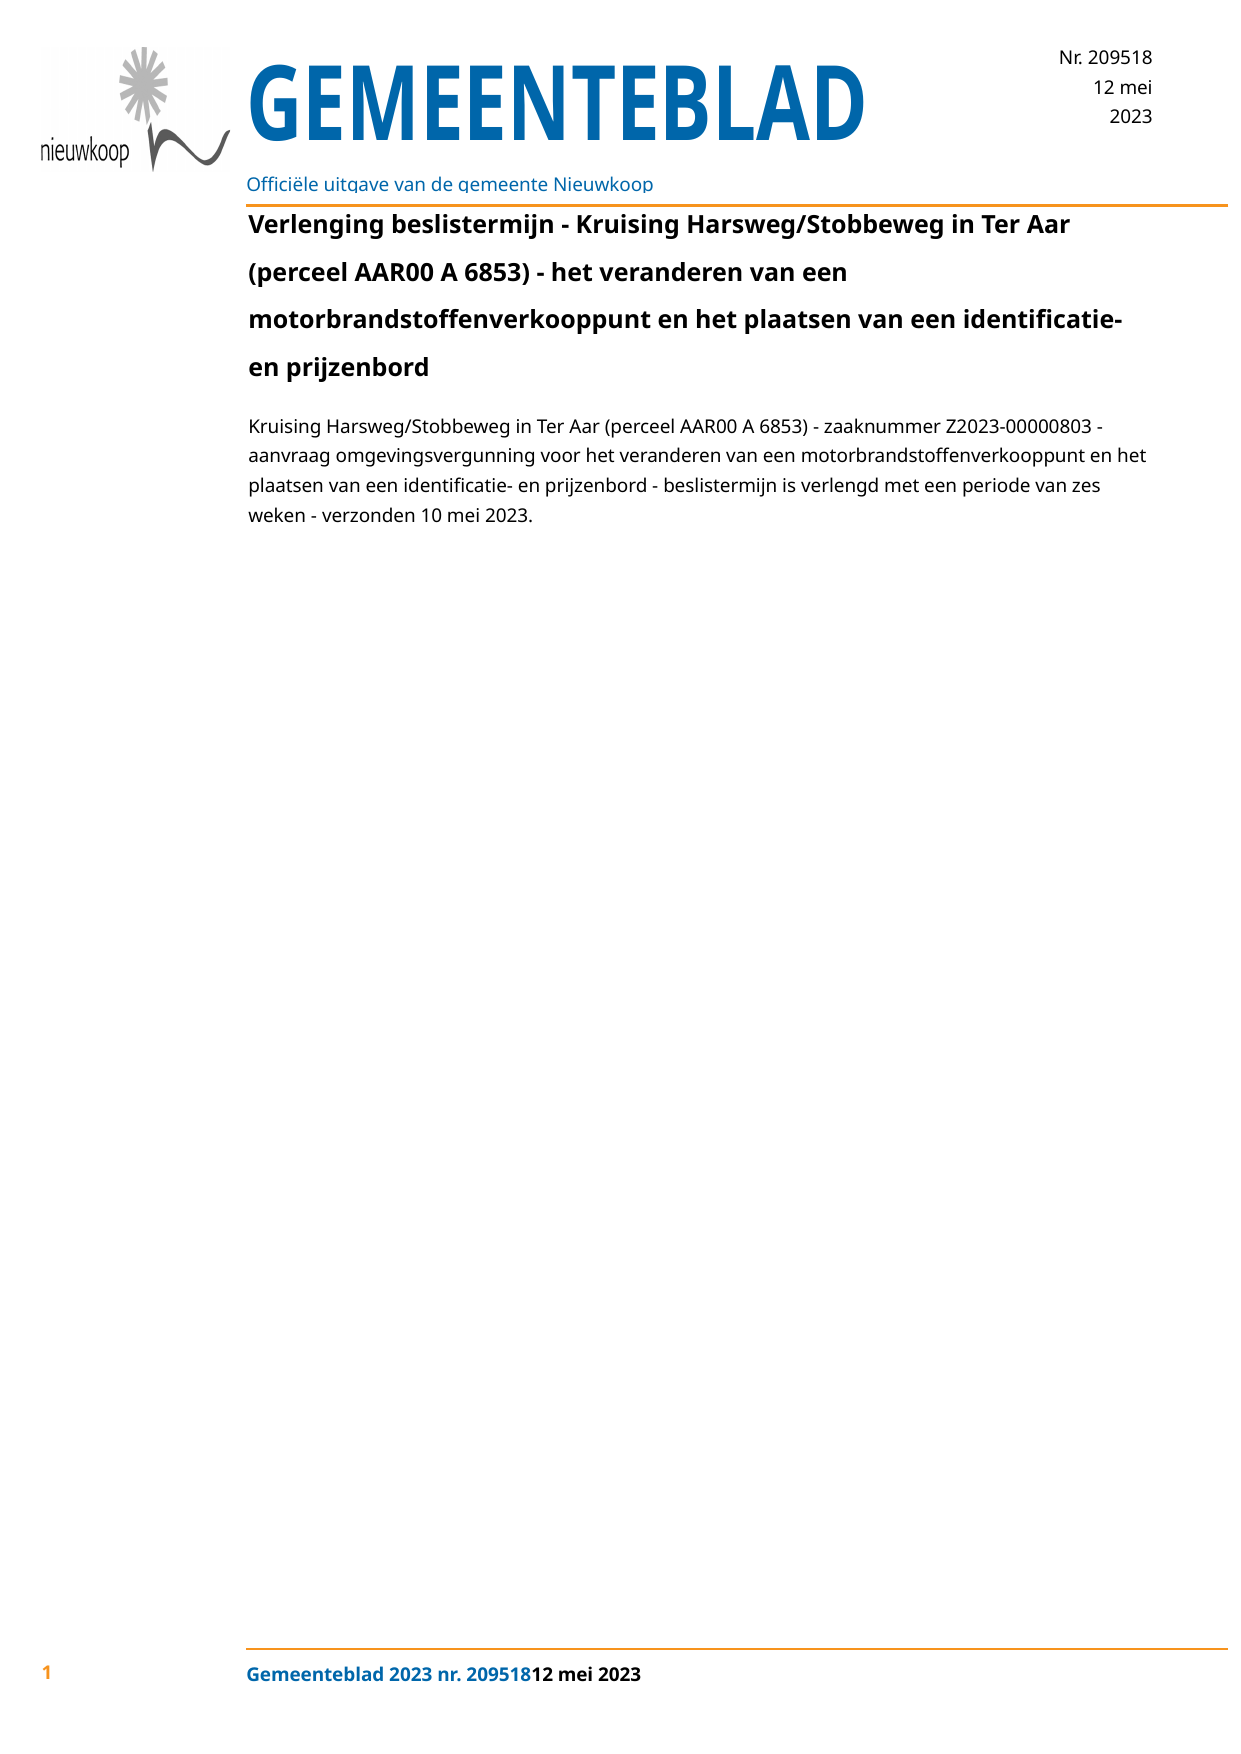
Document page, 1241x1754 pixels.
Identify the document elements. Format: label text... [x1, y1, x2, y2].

picture [41, 47, 231, 172]
text Kruising Harsweg/Stobbeweg in Ter Aar (perceel AAR00 A 6853) - zaaknummer Z2023-00000803 - aanvraag omgevingsvergunning voor het veranderen van een motorbrandstoffenverkooppunt en het plaatsen van een identificatie- en prijzenbord - beslistermijn is verlengd met een periode van zes weken - verzonden 10 mei 2023. [248, 413, 1152, 528]
text Verlenging beslistermijn - Kruising Harsweg/Stobbeweg in Ter Aar (perceel AAR00 A 6853) - het veranderen van een motorbrandstoffenverkooppunt en het plaatsen van een identificatie- en prijzenbord [248, 207, 1152, 384]
